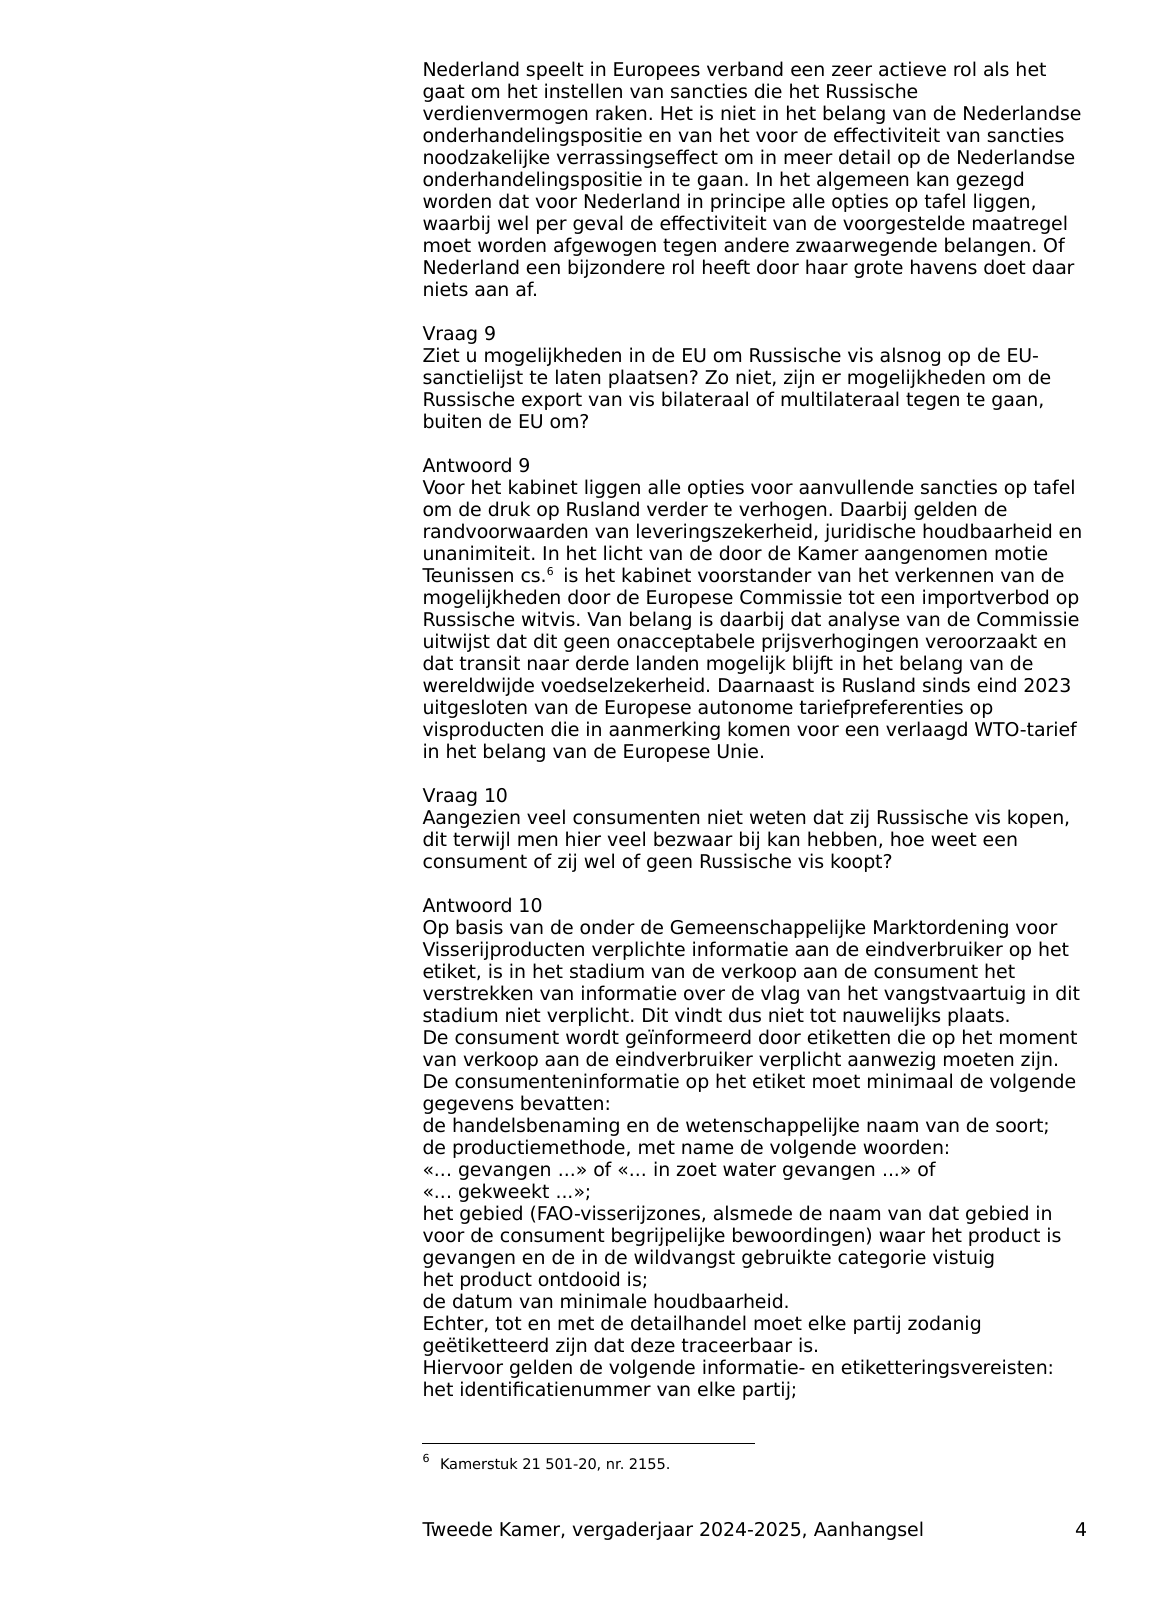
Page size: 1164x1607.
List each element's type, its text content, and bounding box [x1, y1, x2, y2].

text Voor het kabinet liggen alle opties voor aanvullende sancties op tafel om de druk op Rusland verder te verhogen. Daarbij gelden de randvoorwaarden van leveringszekerheid, juridische houdbaarheid en unanimiteit. In het licht van de door de Kamer aangenomen motie Teunissen cs. is het kabinet voorstander van het verkennen van de mogelijkheden door de Europese Commissie tot een importverbod op Russische witvis. Van belang is daarbij dat analyse van de Commissie uitwijst dat dit geen onacceptabele prijsverhogingen veroorzaakt en dat transit naar derde landen mogelijk blijft in het belang van de wereldwijde voedselzekerheid. Daarnaast is Rusland sinds eind 2023 uitgesloten van de Europese autonome tariefpreferenties op visproducten die in aanmerking komen voor een verlaagd WTO-tarief in het belang van de Europese Unie. [422, 477, 1087, 763]
text Echter, tot en met de detailhandel moet elke partij zodanig geëtiketteerd zijn dat deze traceerbaar is. [422, 1313, 1087, 1357]
text het gebied (FAO-visserijzones, alsmede de naam van dat gebied in voor de consument begrijpelijke bewoordingen) waar het product is gevangen en de in de wildvangst gebruikte categorie vistuig [422, 1203, 1087, 1269]
text de handelsbenaming en de wetenschappelijke naam van de soort; [422, 1115, 1087, 1137]
text de productiemethode, met name de volgende woorden: «... gevangen ...» of «... in zoet water gevangen ...» of «... gekweekt ...»; [422, 1137, 1087, 1203]
text het product ontdooid is; [422, 1269, 1087, 1291]
text Hiervoor gelden de volgende informatie- en etiketteringsvereisten: [422, 1357, 1087, 1379]
text Op basis van de onder de Gemeenschappelijke Marktordening voor Visserijproducten verplichte informatie aan de eindverbruiker op het etiket, is in het stadium van de verkoop aan de consument het verstrekken van informatie over de vlag van het vangstvaartuig in dit stadium niet verplicht. Dit vindt dus niet tot nauwelijks plaats. [422, 917, 1087, 1027]
text Aangezien veel consumenten niet weten dat zij Russische vis kopen, dit terwijl men hier veel bezwaar bij kan hebben, hoe weet een consument of zij wel of geen Russische vis koopt? [422, 807, 1087, 873]
text het identificatienummer van elke partij; [422, 1379, 1087, 1401]
text de datum van minimale houdbaarheid. [422, 1291, 1087, 1313]
text Kamerstuk 21 501-20, nr. 2155. [422, 1452, 1087, 1474]
text Vraag 9 [422, 323, 1087, 345]
text De consument wordt geïnformeerd door etiketten die op het moment van verkoop aan de eindverbruiker verplicht aanwezig moeten zijn. De consumenteninformatie op het etiket moet minimaal de volgende gegevens bevatten: [422, 1027, 1087, 1115]
text Vraag 10 [422, 785, 1087, 807]
text Antwoord 9 [422, 455, 1087, 477]
text Antwoord 10 [422, 895, 1087, 917]
text Ziet u mogelijkheden in de EU om Russische vis alsnog op de EU-sanctielijst te laten plaatsen? Zo niet, zijn er mogelijkheden om de Russische export van vis bilateraal of multilateraal tegen te gaan, buiten de EU om? [422, 345, 1087, 433]
text Nederland speelt in Europees verband een zeer actieve rol als het gaat om het instellen van sancties die het Russische verdienvermogen raken. Het is niet in het belang van de Nederlandse onderhandelingspositie en van het voor de effectiviteit van sancties noodzakelijke verrassingseffect om in meer detail op de Nederlandse onderhandelingspositie in te gaan. In het algemeen kan gezegd worden dat voor Nederland in principe alle opties op tafel liggen, waarbij wel per geval de effectiviteit van de voorgestelde maatregel moet worden afgewogen tegen andere zwaarwegende belangen. Of Nederland een bijzondere rol heeft door haar grote havens doet daar niets aan af. [422, 59, 1087, 301]
